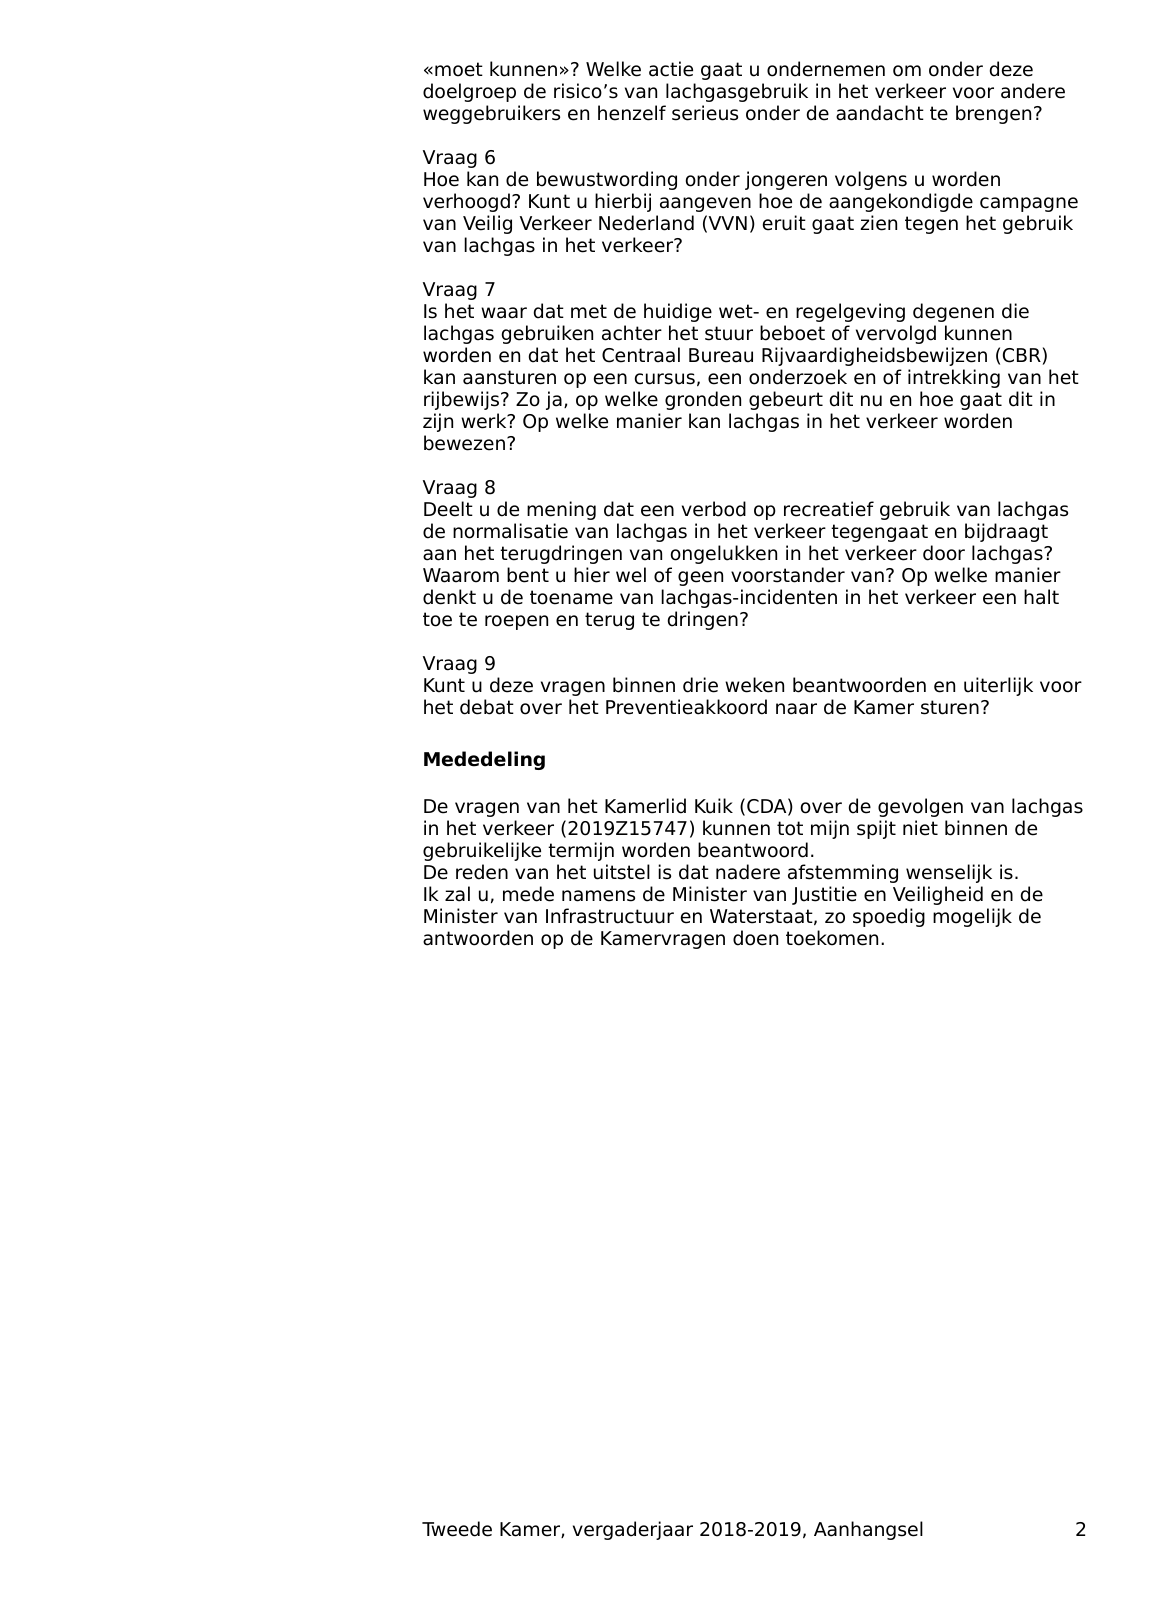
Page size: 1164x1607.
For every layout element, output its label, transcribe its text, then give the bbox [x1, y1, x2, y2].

text De reden van het uitstel is dat nadere afstemming wenselijk is. [422, 862, 1087, 884]
text Vraag 8 [422, 477, 1087, 499]
text «moet kunnen»? Welke actie gaat u ondernemen om onder deze doelgroep de risico’s van lachgasgebruik in het verkeer voor andere weggebruikers en henzelf serieus onder de aandacht te brengen? [422, 59, 1087, 125]
text Kunt u deze vragen binnen drie weken beantwoorden en uiterlijk voor het debat over het Preventieakkoord naar de Kamer sturen? [422, 675, 1087, 719]
text De vragen van het Kamerlid Kuik (CDA) over de gevolgen van lachgas in het verkeer (2019Z15747) kunnen tot mijn spijt niet binnen de gebruikelijke termijn worden beantwoord. [422, 796, 1087, 862]
text Vraag 6 [422, 147, 1087, 169]
text Hoe kan de bewustwording onder jongeren volgens u worden verhoogd? Kunt u hierbij aangeven hoe de aangekondigde campagne van Veilig Verkeer Nederland (VVN) eruit gaat zien tegen het gebruik van lachgas in het verkeer? [422, 169, 1087, 257]
text Vraag 9 [422, 653, 1087, 675]
subtitle Mededeling [422, 749, 1087, 771]
text Ik zal u, mede namens de Minister van Justitie en Veiligheid en de Minister van Infrastructuur en Waterstaat, zo spoedig mogelijk de antwoorden op de Kamervragen doen toekomen. [422, 884, 1087, 950]
text Is het waar dat met de huidige wet- en regelgeving degenen die lachgas gebruiken achter het stuur beboet of vervolgd kunnen worden en dat het Centraal Bureau Rijvaardigheidsbewijzen (CBR) kan aansturen op een cursus, een onderzoek en of intrekking van het rijbewijs? Zo ja, op welke gronden gebeurt dit nu en hoe gaat dit in zijn werk? Op welke manier kan lachgas in het verkeer worden bewezen? [422, 301, 1087, 455]
text Vraag 7 [422, 279, 1087, 301]
text Deelt u de mening dat een verbod op recreatief gebruik van lachgas de normalisatie van lachgas in het verkeer tegengaat en bijdraagt aan het terugdringen van ongelukken in het verkeer door lachgas? Waarom bent u hier wel of geen voorstander van? Op welke manier denkt u de toename van lachgas-incidenten in het verkeer een halt toe te roepen en terug te dringen? [422, 499, 1087, 631]
